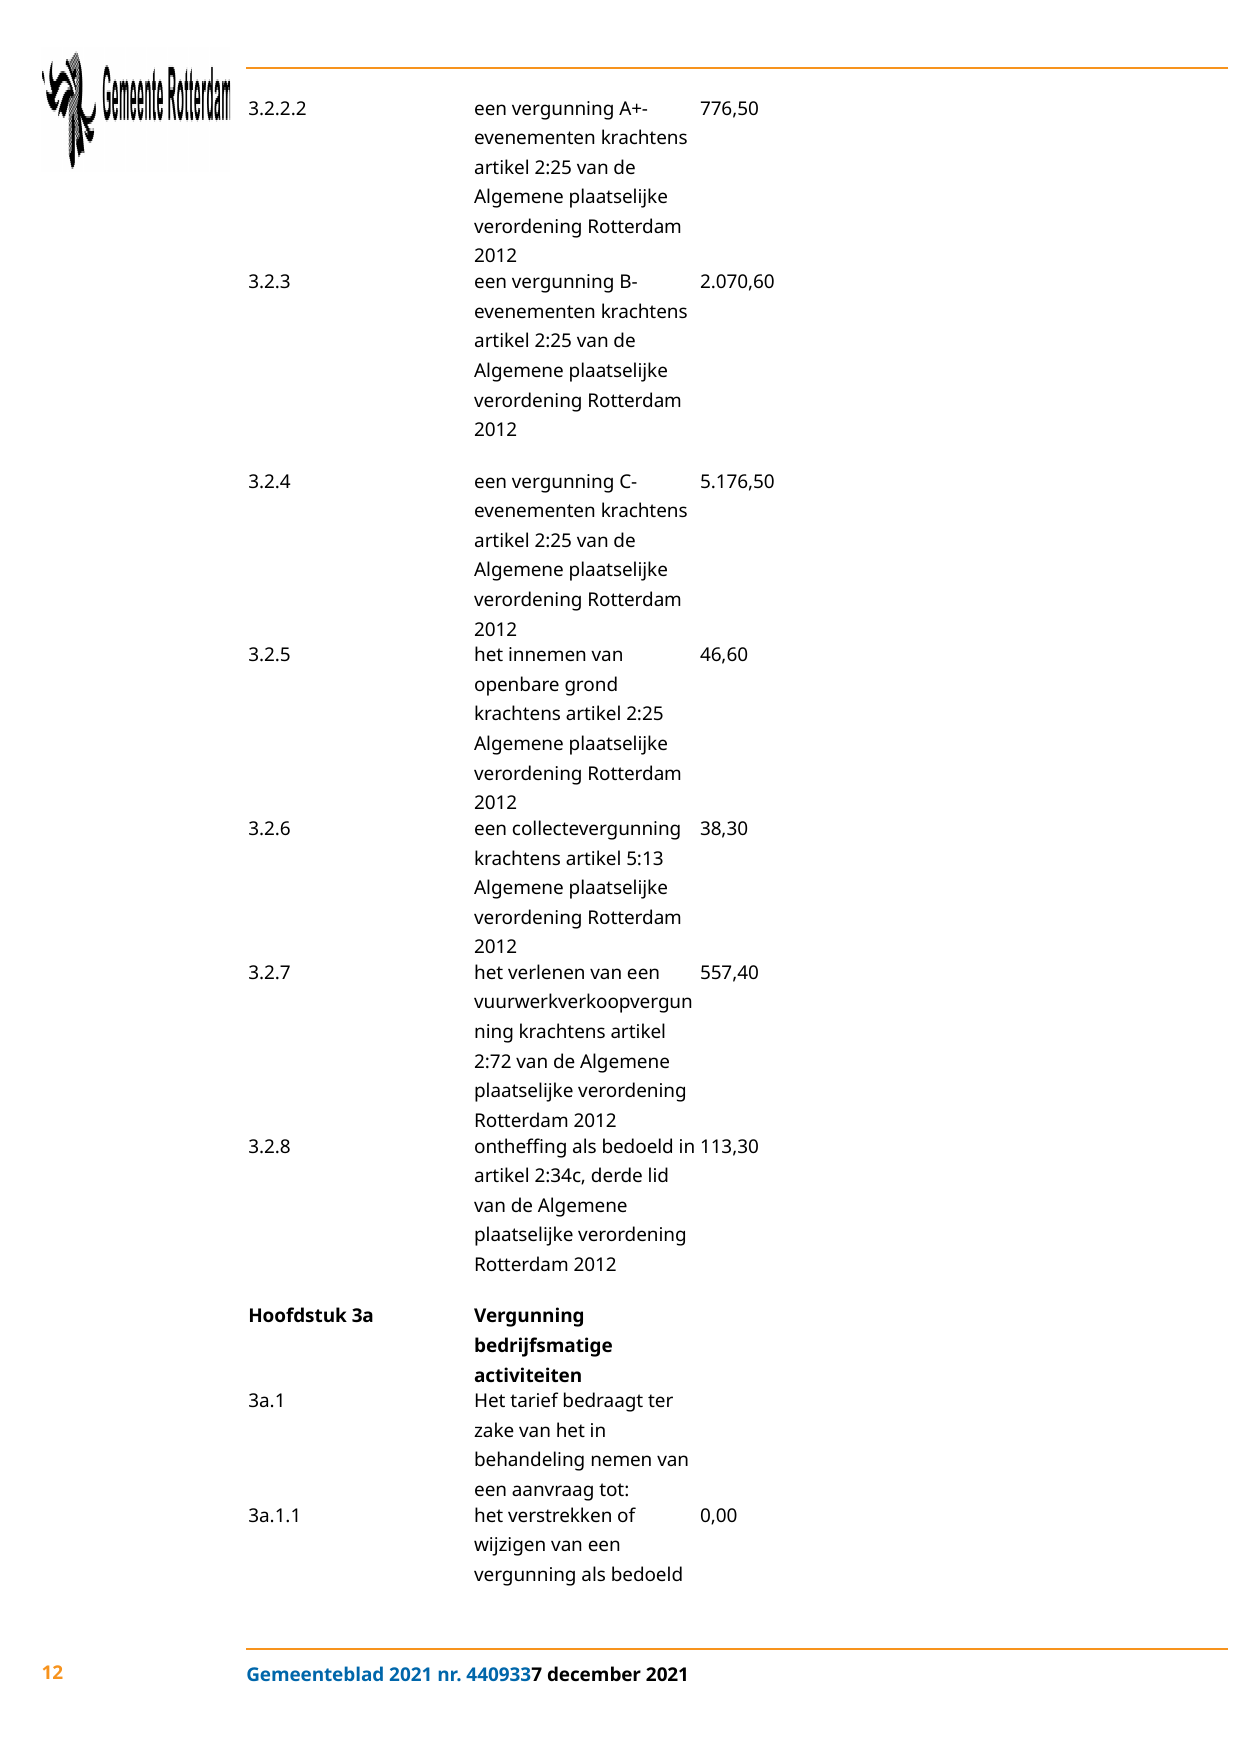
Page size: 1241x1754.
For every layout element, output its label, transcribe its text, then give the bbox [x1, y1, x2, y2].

table_cell 38,30 [700, 815, 926, 959]
table_cell 3.2.7 [248, 959, 474, 1133]
table_cell het verstrekken of wijzigen van een vergunning als bedoeld [474, 1502, 700, 1587]
table_cell een vergunning B-evenementen krachtens artikel 2:25 van de Algemene plaatselijke verordening Rotterdam 2012 [474, 269, 700, 442]
table_cell 46,60 [700, 641, 926, 815]
table_cell [700, 1303, 926, 1387]
table_cell [474, 442, 700, 468]
table_cell [700, 1388, 926, 1502]
table_cell 3a.1 [248, 1388, 474, 1502]
table_cell het innemen van openbare grond krachtens artikel 2:25 Algemene plaatselijke verordening Rotterdam 2012 [474, 641, 700, 815]
table_cell 3.2.8 [248, 1133, 474, 1277]
table_cell Vergunning bedrijfsmatige activiteiten [474, 1303, 700, 1387]
table_cell 3.2.2.2 [248, 95, 474, 268]
table_cell [700, 1277, 926, 1303]
table_cell 3.2.5 [248, 641, 474, 815]
table_cell het verlenen van een vuurwerkverkoopvergunning krachtens artikel 2:72 van de Algemene plaatselijke verordening Rotterdam 2012 [474, 959, 700, 1133]
table_cell 3.2.4 [248, 468, 474, 641]
table_cell 3.2.6 [248, 815, 474, 959]
table_cell Hoofdstuk 3a [248, 1303, 474, 1387]
table_cell [248, 1277, 474, 1303]
table_cell [700, 442, 926, 468]
table_cell een vergunning C-evenementen krachtens artikel 2:25 van de Algemene plaatselijke verordening Rotterdam 2012 [474, 468, 700, 641]
table_cell 113,30 [700, 1133, 926, 1277]
table_cell een vergunning A+-evenementen krachtens artikel 2:25 van de Algemene plaatselijke verordening Rotterdam 2012 [474, 95, 700, 268]
table_cell 5.176,50 [700, 468, 926, 641]
table_cell [248, 442, 474, 468]
picture [41, 47, 231, 172]
table_cell [474, 1277, 700, 1303]
table_cell 776,50 [700, 95, 926, 268]
table_cell 2.070,60 [700, 269, 926, 442]
table_cell een collectevergunning krachtens artikel 5:13 Algemene plaatselijke verordening Rotterdam 2012 [474, 815, 700, 959]
table_cell 3a.1.1 [248, 1502, 474, 1587]
table_cell ontheffing als bedoeld in artikel 2:34c, derde lid van de Algemene plaatselijke verordening Rotterdam 2012 [474, 1133, 700, 1277]
table_cell 0,00 [700, 1502, 926, 1587]
table_cell 557,40 [700, 959, 926, 1133]
table_cell Het tarief bedraagt ter zake van het in behandeling nemen van een aanvraag tot: [474, 1388, 700, 1502]
table_cell 3.2.3 [248, 269, 474, 442]
